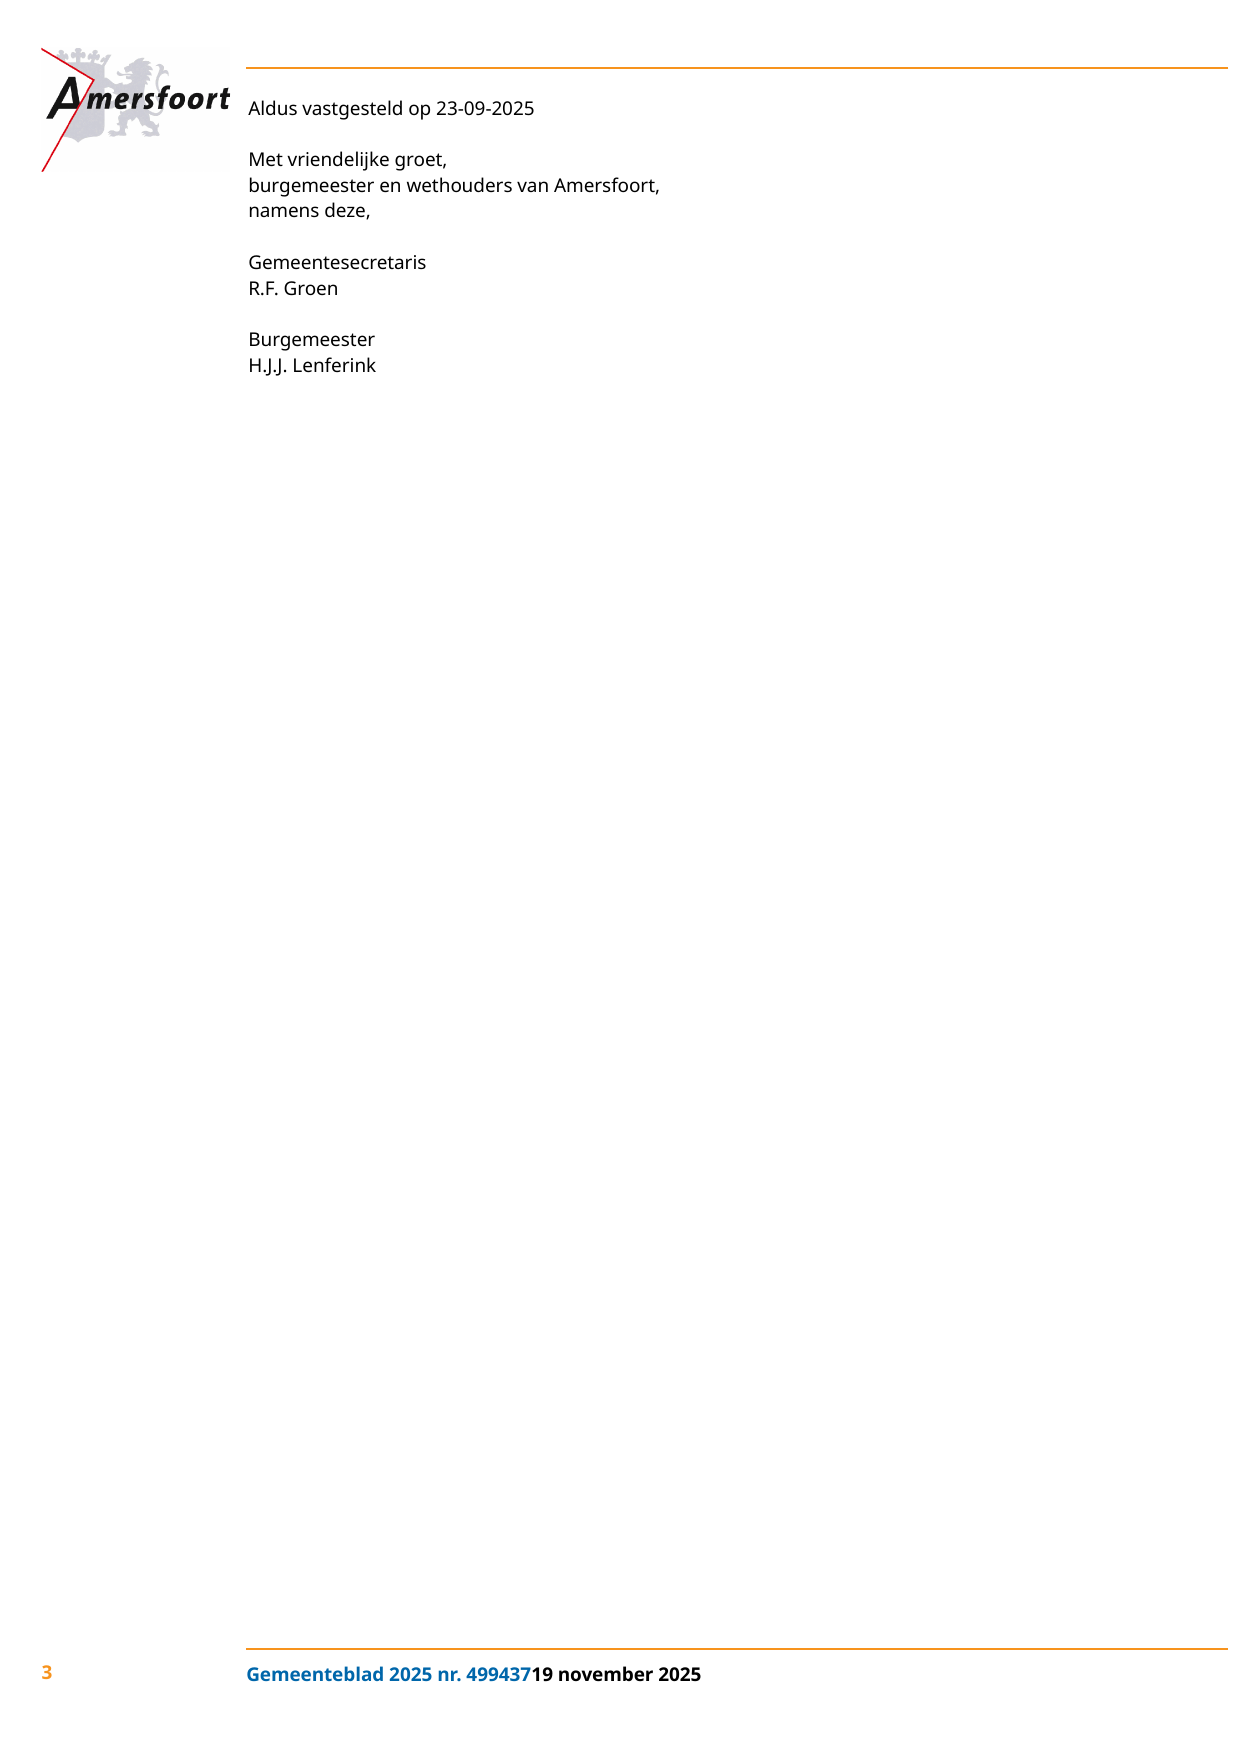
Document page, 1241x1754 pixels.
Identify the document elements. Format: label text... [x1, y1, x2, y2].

text Gemeentesecretaris [248, 249, 1152, 275]
picture [41, 47, 231, 172]
text burgemeester en wethouders van Amersfoort, [248, 172, 1152, 198]
text Aldus vastgesteld op 23-09-2025 [248, 95, 1152, 121]
text H.J.J. Lenferink [248, 352, 1152, 378]
text Met vriendelijke groet, [248, 146, 1152, 172]
text R.F. Groen [248, 275, 1152, 301]
text namens deze, [248, 198, 1152, 223]
text Burgemeester [248, 326, 1152, 352]
